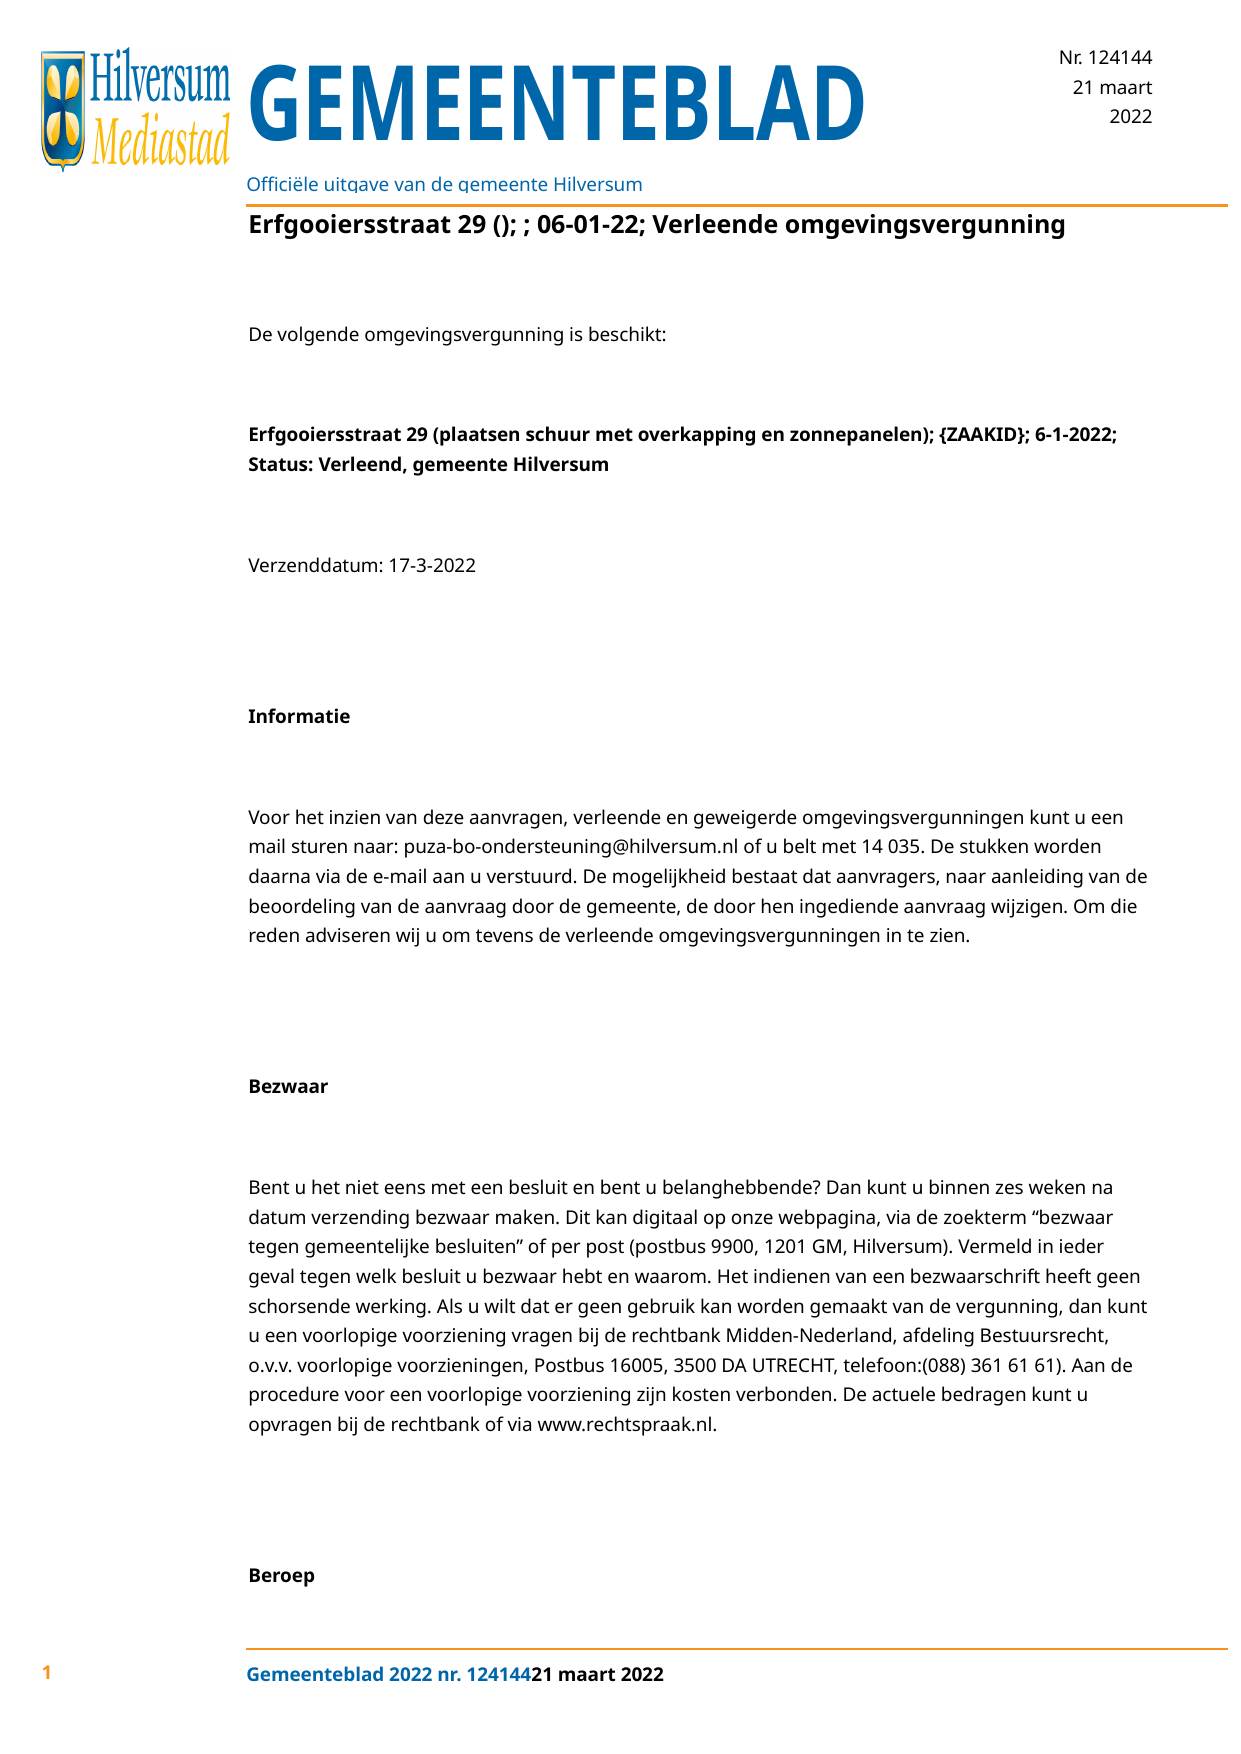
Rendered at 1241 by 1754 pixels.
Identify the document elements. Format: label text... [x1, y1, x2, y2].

text Beroep [248, 1562, 1152, 1588]
text Bent u het niet eens met een besluit en bent u belanghebbende? Dan kunt u binnen zes weken na datum verzending bezwaar maken. Dit kan digitaal op onze webpagina, via de zoekterm “bezwaar tegen gemeentelijke besluiten” of per post (postbus 9900, 1201 GM, Hilversum). Vermeld in ieder geval tegen welk besluit u bezwaar hebt en waarom. Het indienen van een bezwaarschrift heeft geen schorsende werking. Als u wilt dat er geen gebruik kan worden gemaakt van de vergunning, dan kunt u een voorlopige voorziening vragen bij de rechtbank Midden-Nederland, afdeling Bestuursrecht, o.v.v. voorlopige voorzieningen, Postbus 16005, 3500 DA UTRECHT, telefoon:(088) 361 61 61). Aan de procedure voor een voorlopige voorziening zijn kosten verbonden. De actuele bedragen kunt u opvragen bij de rechtbank of via www.rechtspraak.nl. [248, 1174, 1152, 1437]
text Voor het inzien van deze aanvragen, verleende en geweigerde omgevingsvergunningen kunt u een mail sturen naar: puza-bo-ondersteuning@hilversum.nl of u belt met 14 035. De stukken worden daarna via de e-mail aan u verstuurd. De mogelijkheid bestaat dat aanvragers, naar aanleiding van de beoordeling van de aanvraag door de gemeente, de door hen ingediende aanvraag wijzigen. Om die reden adviseren wij u om tevens de verleende omgevingsvergunningen in te zien. [248, 804, 1152, 948]
text Erfgooiersstraat 29 (plaatsen schuur met overkapping en zonnepanelen); {ZAAKID}; 6-1-2022; Status: Verleend, gemeente Hilversum [248, 422, 1152, 477]
text Informatie [248, 703, 1152, 729]
text Erfgooiersstraat 29 (); ; 06-01-22; Verleende omgevingsvergunning [248, 207, 1152, 241]
text Bezwaar [248, 1074, 1152, 1099]
picture [41, 47, 231, 172]
text De volgende omgevingsvergunning is beschikt: [248, 321, 1152, 346]
text Verzenddatum: 17-3-2022 [248, 552, 1152, 578]
